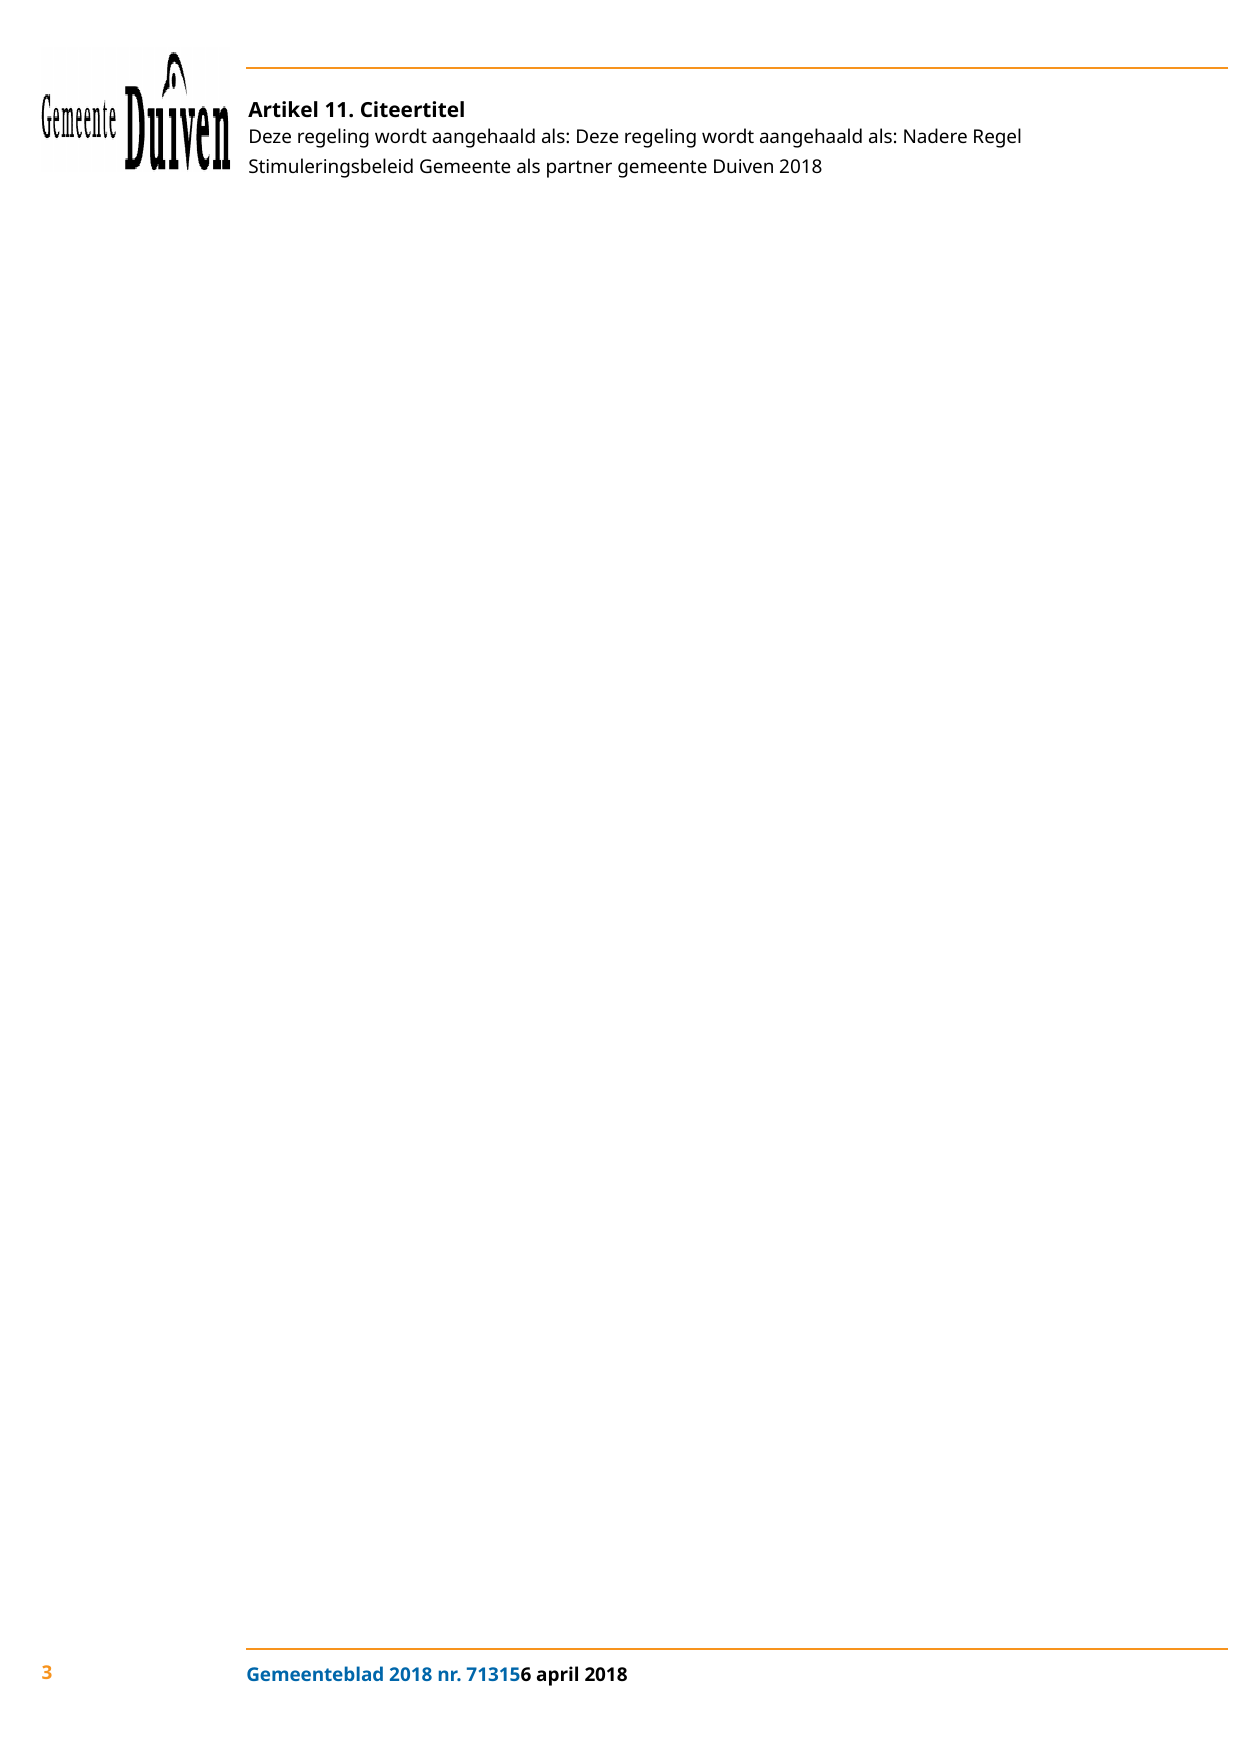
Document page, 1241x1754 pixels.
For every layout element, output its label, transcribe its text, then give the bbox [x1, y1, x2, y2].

picture [41, 47, 231, 172]
text Deze regeling wordt aangehaald als: Deze regeling wordt aangehaald als: Nadere Regel Stimuleringsbeleid Gemeente als partner gemeente Duiven 2018 [248, 123, 1152, 178]
text Artikel 11. Citeertitel [248, 95, 1152, 123]
